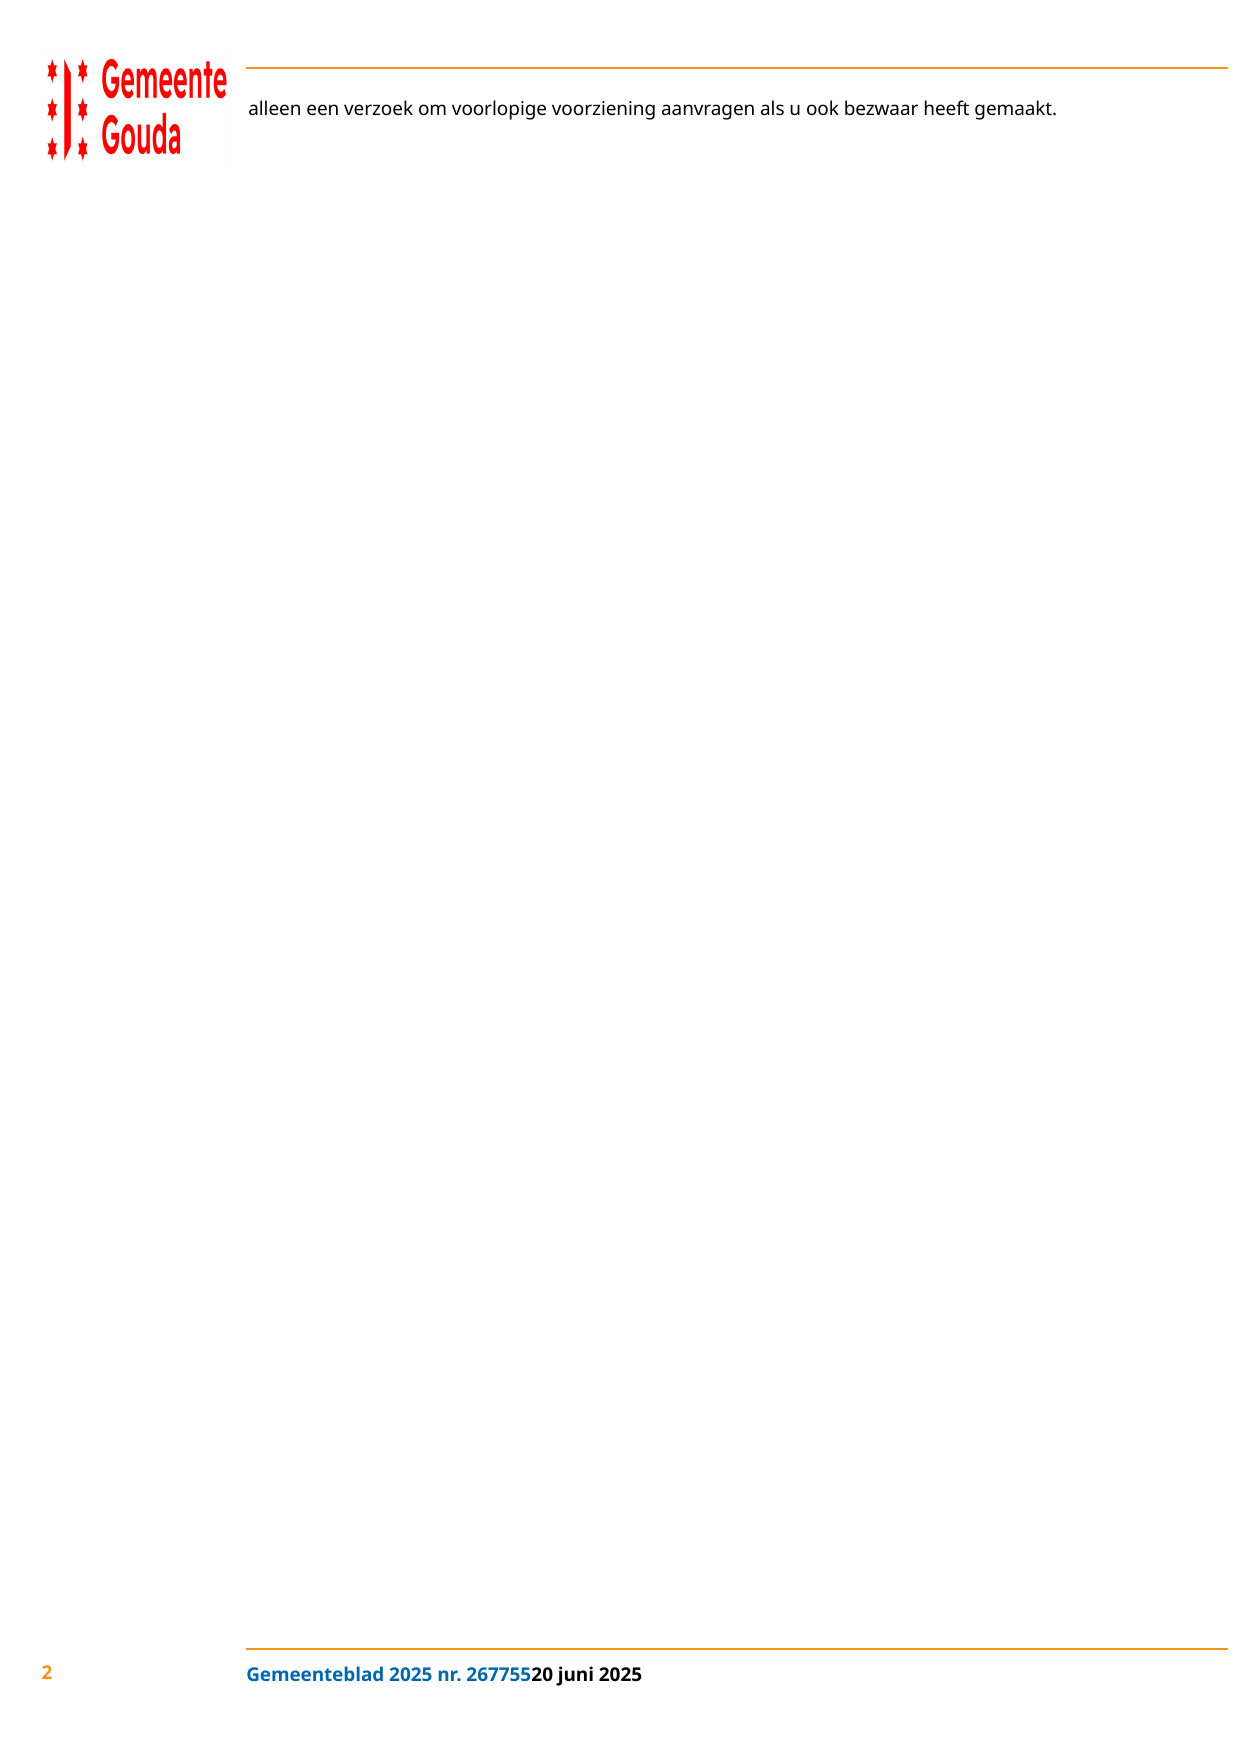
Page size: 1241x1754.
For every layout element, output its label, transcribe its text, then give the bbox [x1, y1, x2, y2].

picture [41, 47, 231, 172]
text alleen een verzoek om voorlopige voorziening aanvragen als u ook bezwaar heeft gemaakt. [248, 95, 1152, 121]
